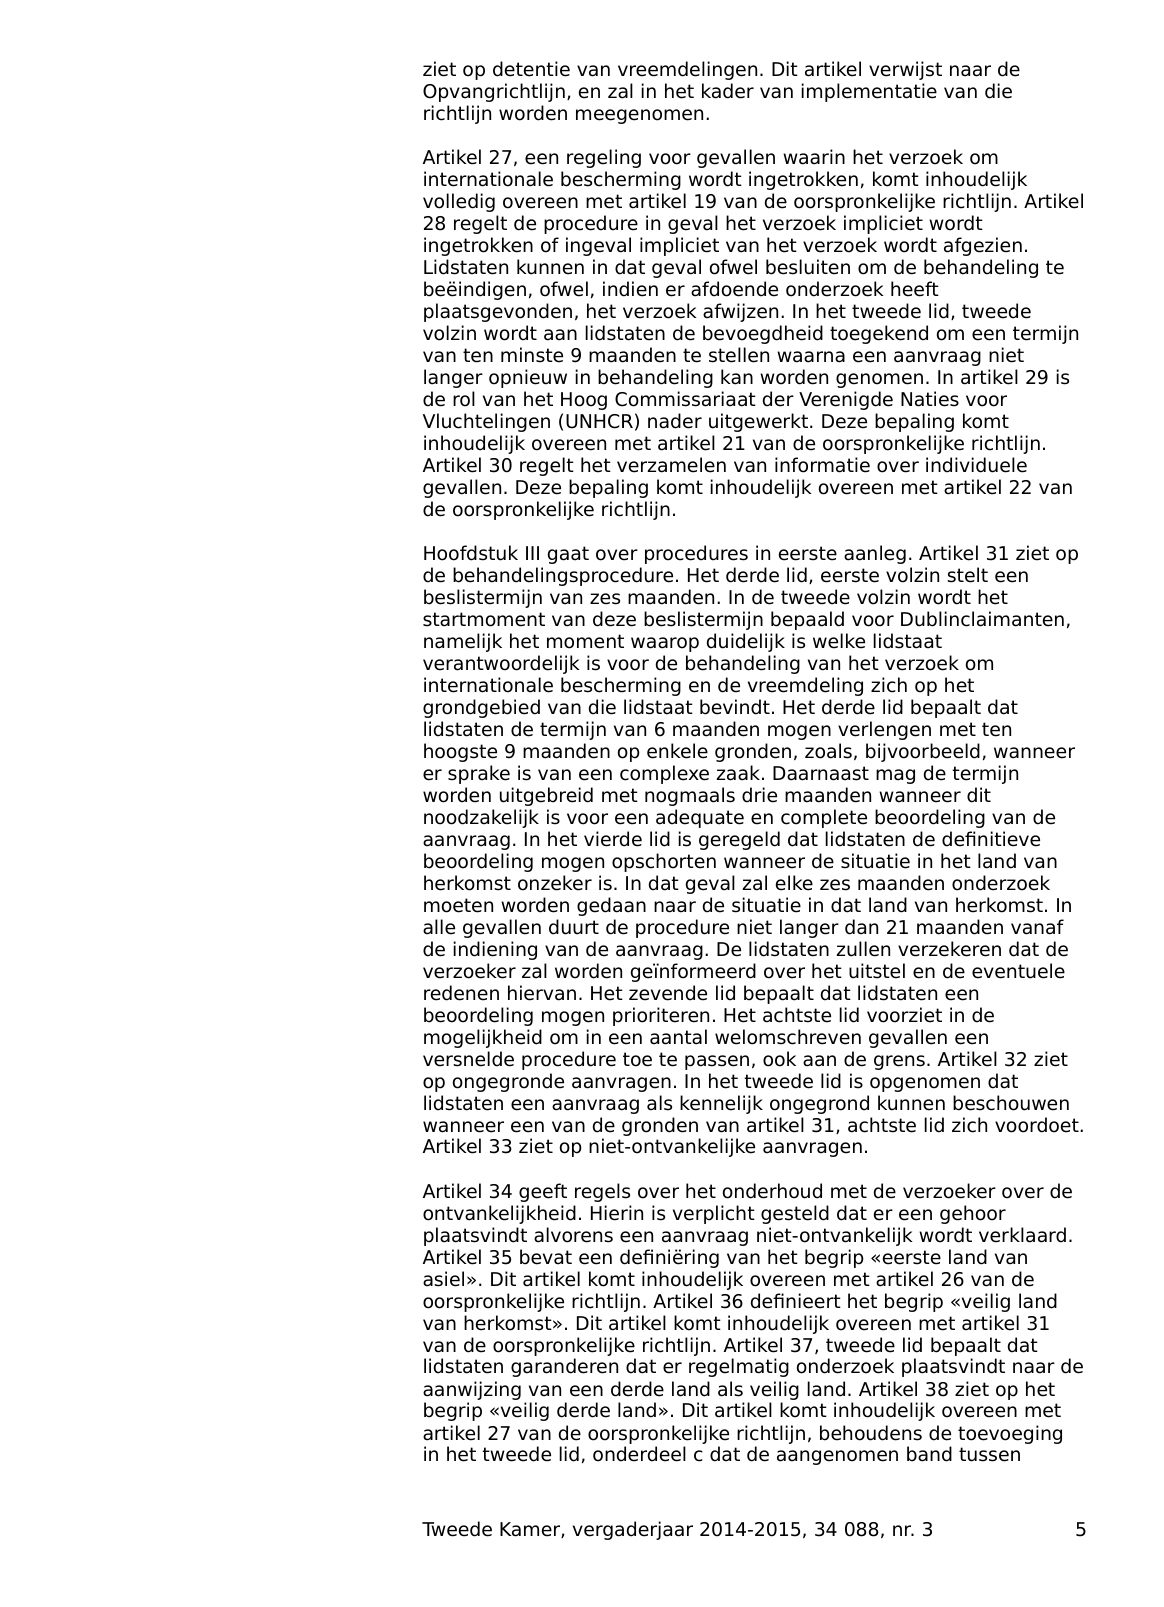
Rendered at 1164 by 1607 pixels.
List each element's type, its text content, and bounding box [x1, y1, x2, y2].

text Artikel 27, een regeling voor gevallen waarin het verzoek om internationale bescherming wordt ingetrokken, komt inhoudelijk volledig overeen met artikel 19 van de oorspronkelijke richtlijn. Artikel 28 regelt de procedure in geval het verzoek impliciet wordt ingetrokken of ingeval impliciet van het verzoek wordt afgezien. Lidstaten kunnen in dat geval ofwel besluiten om de behandeling te beëindigen, ofwel, indien er afdoende onderzoek heeft plaatsgevonden, het verzoek afwijzen. In het tweede lid, tweede volzin wordt aan lidstaten de bevoegdheid toegekend om een termijn van ten minste 9 maanden te stellen waarna een aanvraag niet langer opnieuw in behandeling kan worden genomen. In artikel 29 is de rol van het Hoog Commissariaat der Verenigde Naties voor Vluchtelingen (UNHCR) nader uitgewerkt. Deze bepaling komt inhoudelijk overeen met artikel 21 van de oorspronkelijke richtlijn. Artikel 30 regelt het verzamelen van informatie over individuele gevallen. Deze bepaling komt inhoudelijk overeen met artikel 22 van de oorspronkelijke richtlijn. [422, 147, 1087, 521]
text Hoofdstuk III gaat over procedures in eerste aanleg. Artikel 31 ziet op de behandelingsprocedure. Het derde lid, eerste volzin stelt een beslistermijn van zes maanden. In de tweede volzin wordt het startmoment van deze beslistermijn bepaald voor Dublinclaimanten, namelijk het moment waarop duidelijk is welke lidstaat verantwoordelijk is voor de behandeling van het verzoek om internationale bescherming en de vreemdeling zich op het grondgebied van die lidstaat bevindt. Het derde lid bepaalt dat lidstaten de termijn van 6 maanden mogen verlengen met ten hoogste 9 maanden op enkele gronden, zoals, bijvoorbeeld, wanneer er sprake is van een complexe zaak. Daarnaast mag de termijn worden uitgebreid met nogmaals drie maanden wanneer dit noodzakelijk is voor een adequate en complete beoordeling van de aanvraag. In het vierde lid is geregeld dat lidstaten de definitieve beoordeling mogen opschorten wanneer de situatie in het land van herkomst onzeker is. In dat geval zal elke zes maanden onderzoek moeten worden gedaan naar de situatie in dat land van herkomst. In alle gevallen duurt de procedure niet langer dan 21 maanden vanaf de indiening van de aanvraag. De lidstaten zullen verzekeren dat de verzoeker zal worden geïnformeerd over het uitstel en de eventuele redenen hiervan. Het zevende lid bepaalt dat lidstaten een beoordeling mogen prioriteren. Het achtste lid voorziet in de mogelijkheid om in een aantal welomschreven gevallen een versnelde procedure toe te passen, ook aan de grens. Artikel 32 ziet op ongegronde aanvragen. In het tweede lid is opgenomen dat lidstaten een aanvraag als kennelijk ongegrond kunnen beschouwen wanneer een van de gronden van artikel 31, achtste lid zich voordoet. Artikel 33 ziet op niet-ontvankelijke aanvragen. [422, 543, 1087, 1158]
text ziet op detentie van vreemdelingen. Dit artikel verwijst naar de Opvangrichtlijn, en zal in het kader van implementatie van die richtlijn worden meegenomen. [422, 59, 1087, 125]
text Artikel 34 geeft regels over het onderhoud met de verzoeker over de ontvankelijkheid. Hierin is verplicht gesteld dat er een gehoor plaatsvindt alvorens een aanvraag niet-ontvankelijk wordt verklaard. Artikel 35 bevat een definiëring van het begrip «eerste land van asiel». Dit artikel komt inhoudelijk overeen met artikel 26 van de oorspronkelijke richtlijn. Artikel 36 definieert het begrip «veilig land van herkomst». Dit artikel komt inhoudelijk overeen met artikel 31 van de oorspronkelijke richtlijn. Artikel 37, tweede lid bepaalt dat lidstaten garanderen dat er regelmatig onderzoek plaatsvindt naar de aanwijzing van een derde land als veilig land. Artikel 38 ziet op het begrip «veilig derde land». Dit artikel komt inhoudelijk overeen met artikel 27 van de oorspronkelijke richtlijn, behoudens de toevoeging in het tweede lid, onderdeel c dat de aangenomen band tussen [422, 1181, 1087, 1466]
